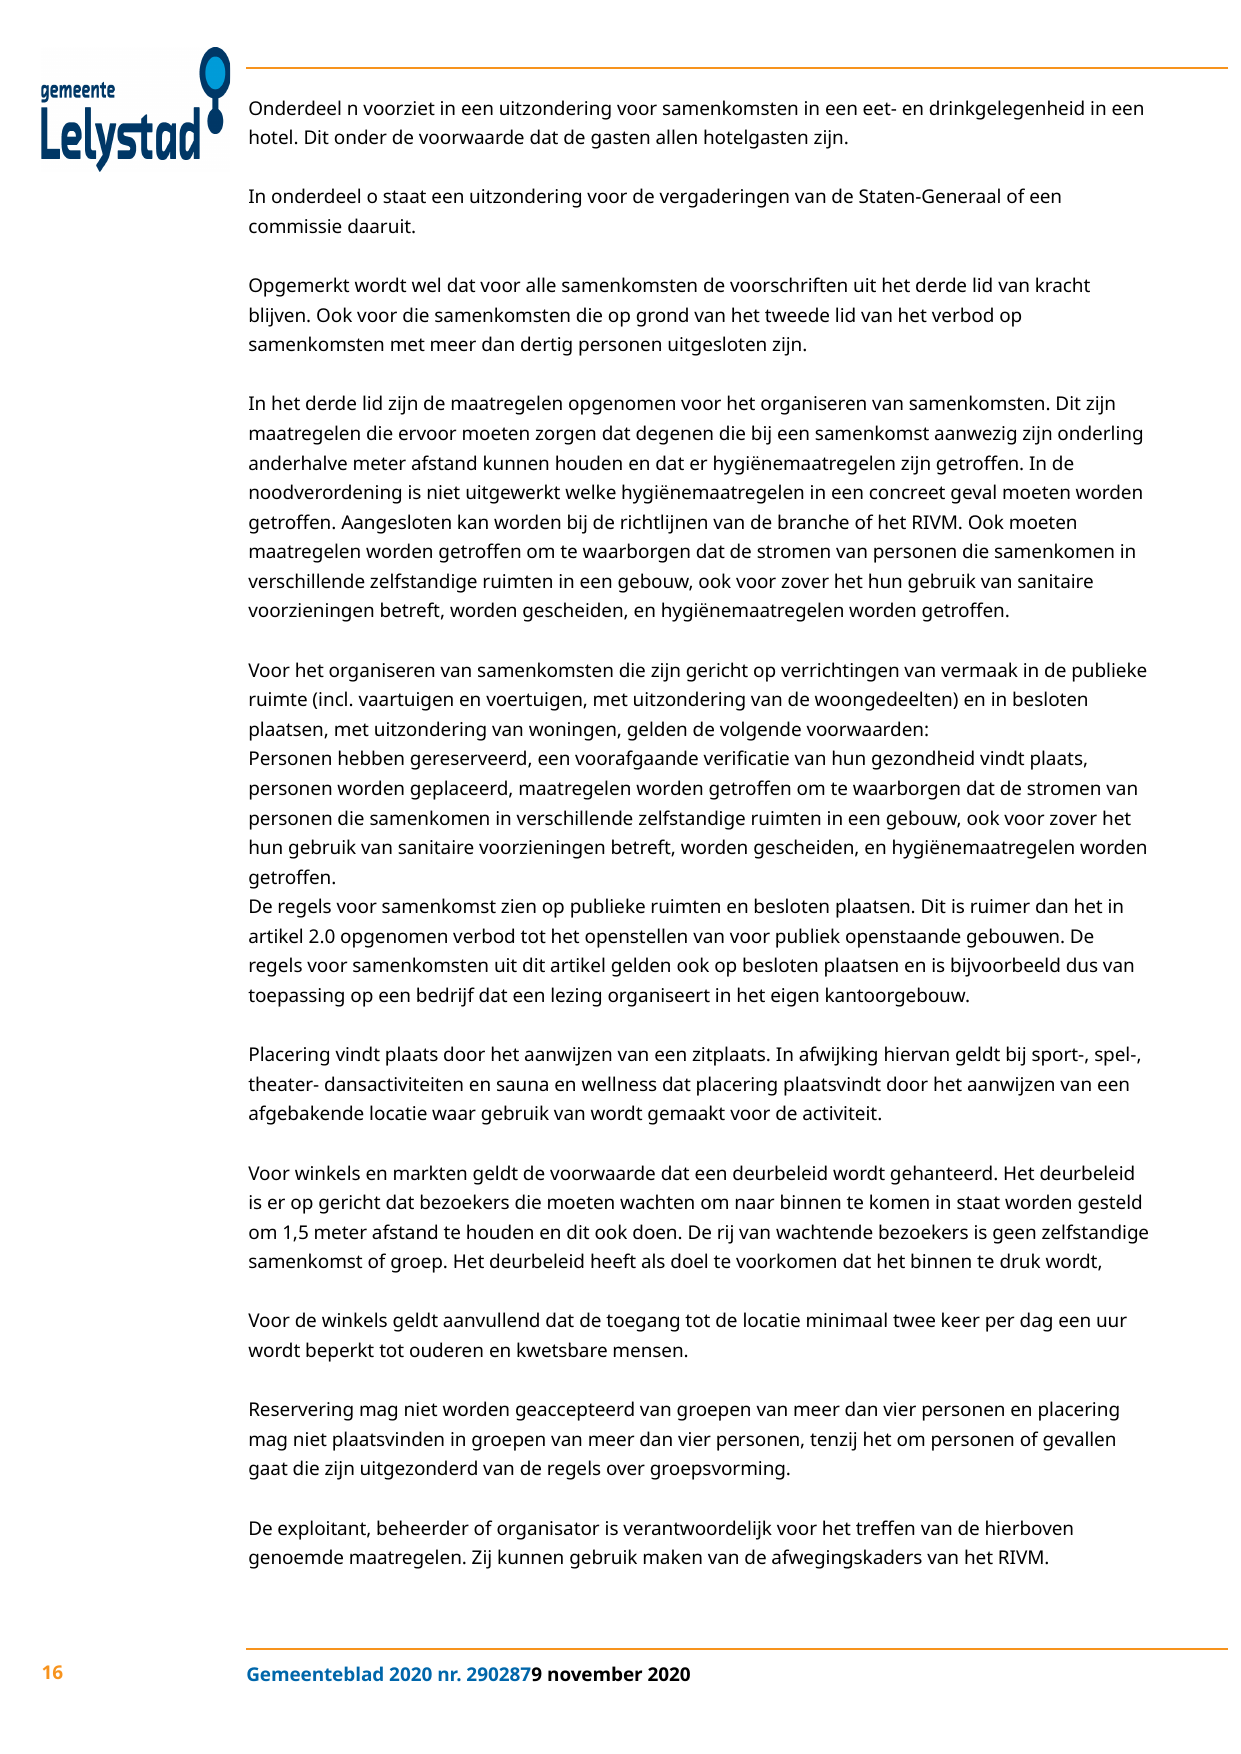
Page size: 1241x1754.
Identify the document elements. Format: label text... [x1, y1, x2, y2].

picture [41, 47, 231, 172]
text Personen hebben gereserveerd, een voorafgaande verificatie van hun gezondheid vindt plaats, personen worden geplaceerd, maatregelen worden getroffen om te waarborgen dat de stromen van personen die samenkomen in verschillende zelfstandige ruimten in een gebouw, ook voor zover het hun gebruik van sanitaire voorzieningen betreft, worden gescheiden, en hygiënemaatregelen worden getroffen. [248, 746, 1152, 890]
text Reservering mag niet worden geaccepteerd van groepen van meer dan vier personen en placering mag niet plaatsvinden in groepen van meer dan vier personen, tenzij het om personen of gevallen gaat die zijn uitgezonderd van de regels over groepsvorming. [248, 1396, 1152, 1481]
text Voor het organiseren van samenkomsten die zijn gericht op verrichtingen van vermaak in de publieke ruimte (incl. vaartuigen en voertuigen, met uitzondering van de woongedeelten) en in besloten plaatsen, met uitzondering van woningen, gelden de volgende voorwaarden: [248, 657, 1152, 742]
text De regels voor samenkomst zien op publieke ruimten en besloten plaatsen. Dit is ruimer dan het in artikel 2.0 opgenomen verbod tot het openstellen van voor publiek openstaande gebouwen. De regels voor samenkomsten uit dit artikel gelden ook op besloten plaatsen en is bijvoorbeeld dus van toepassing op een bedrijf dat een lezing organiseert in het eigen kantoorgebouw. [248, 893, 1152, 1008]
text De exploitant, beheerder of organisator is verantwoordelijk voor het treffen van de hierboven genoemde maatregelen. Zij kunnen gebruik maken van de afwegingskaders van het RIVM. [248, 1515, 1152, 1570]
text In het derde lid zijn de maatregelen opgenomen voor het organiseren van samenkomsten. Dit zijn maatregelen die ervoor moeten zorgen dat degenen die bij een samenkomst aanwezig zijn onderling anderhalve meter afstand kunnen houden en dat er hygiënemaatregelen zijn getroffen. In de noodverordening is niet uitgewerkt welke hygiënemaatregelen in een concreet geval moeten worden getroffen. Aangesloten kan worden bij de richtlijnen van de branche of het RIVM. Ook moeten maatregelen worden getroffen om te waarborgen dat de stromen van personen die samenkomen in verschillende zelfstandige ruimten in een gebouw, ook voor zover het hun gebruik van sanitaire voorzieningen betreft, worden gescheiden, en hygiënemaatregelen worden getroffen. [248, 391, 1152, 623]
text Voor winkels en markten geldt de voorwaarde dat een deurbeleid wordt gehanteerd. Het deurbeleid is er op gericht dat bezoekers die moeten wachten om naar binnen te komen in staat worden gesteld om 1,5 meter afstand te houden en dit ook doen. De rij van wachtende bezoekers is geen zelfstandige samenkomst of groep. Het deurbeleid heeft als doel te voorkomen dat het binnen te druk wordt, [248, 1160, 1152, 1274]
text Voor de winkels geldt aanvullend dat de toegang tot de locatie minimaal twee keer per dag een uur wordt beperkt tot ouderen en kwetsbare mensen. [248, 1308, 1152, 1363]
text Opgemerkt wordt wel dat voor alle samenkomsten de voorschriften uit het derde lid van kracht blijven. Ook voor die samenkomsten die op grond van het tweede lid van het verbod op samenkomsten met meer dan dertig personen uitgesloten zijn. [248, 272, 1152, 357]
text In onderdeel o staat een uitzondering voor de vergaderingen van de Staten-Generaal of een commissie daaruit. [248, 183, 1152, 239]
text Placering vindt plaats door het aanwijzen van een zitplaats. In afwijking hiervan geldt bij sport-, spel-, theater- dansactiviteiten en sauna en wellness dat placering plaatsvindt door het aanwijzen van een afgebakende locatie waar gebruik van wordt gemaakt voor de activiteit. [248, 1041, 1152, 1126]
text Onderdeel n voorziet in een uitzondering voor samenkomsten in een eet- en drinkgelegenheid in een hotel. Dit onder de voorwaarde dat de gasten allen hotelgasten zijn. [248, 95, 1152, 150]
